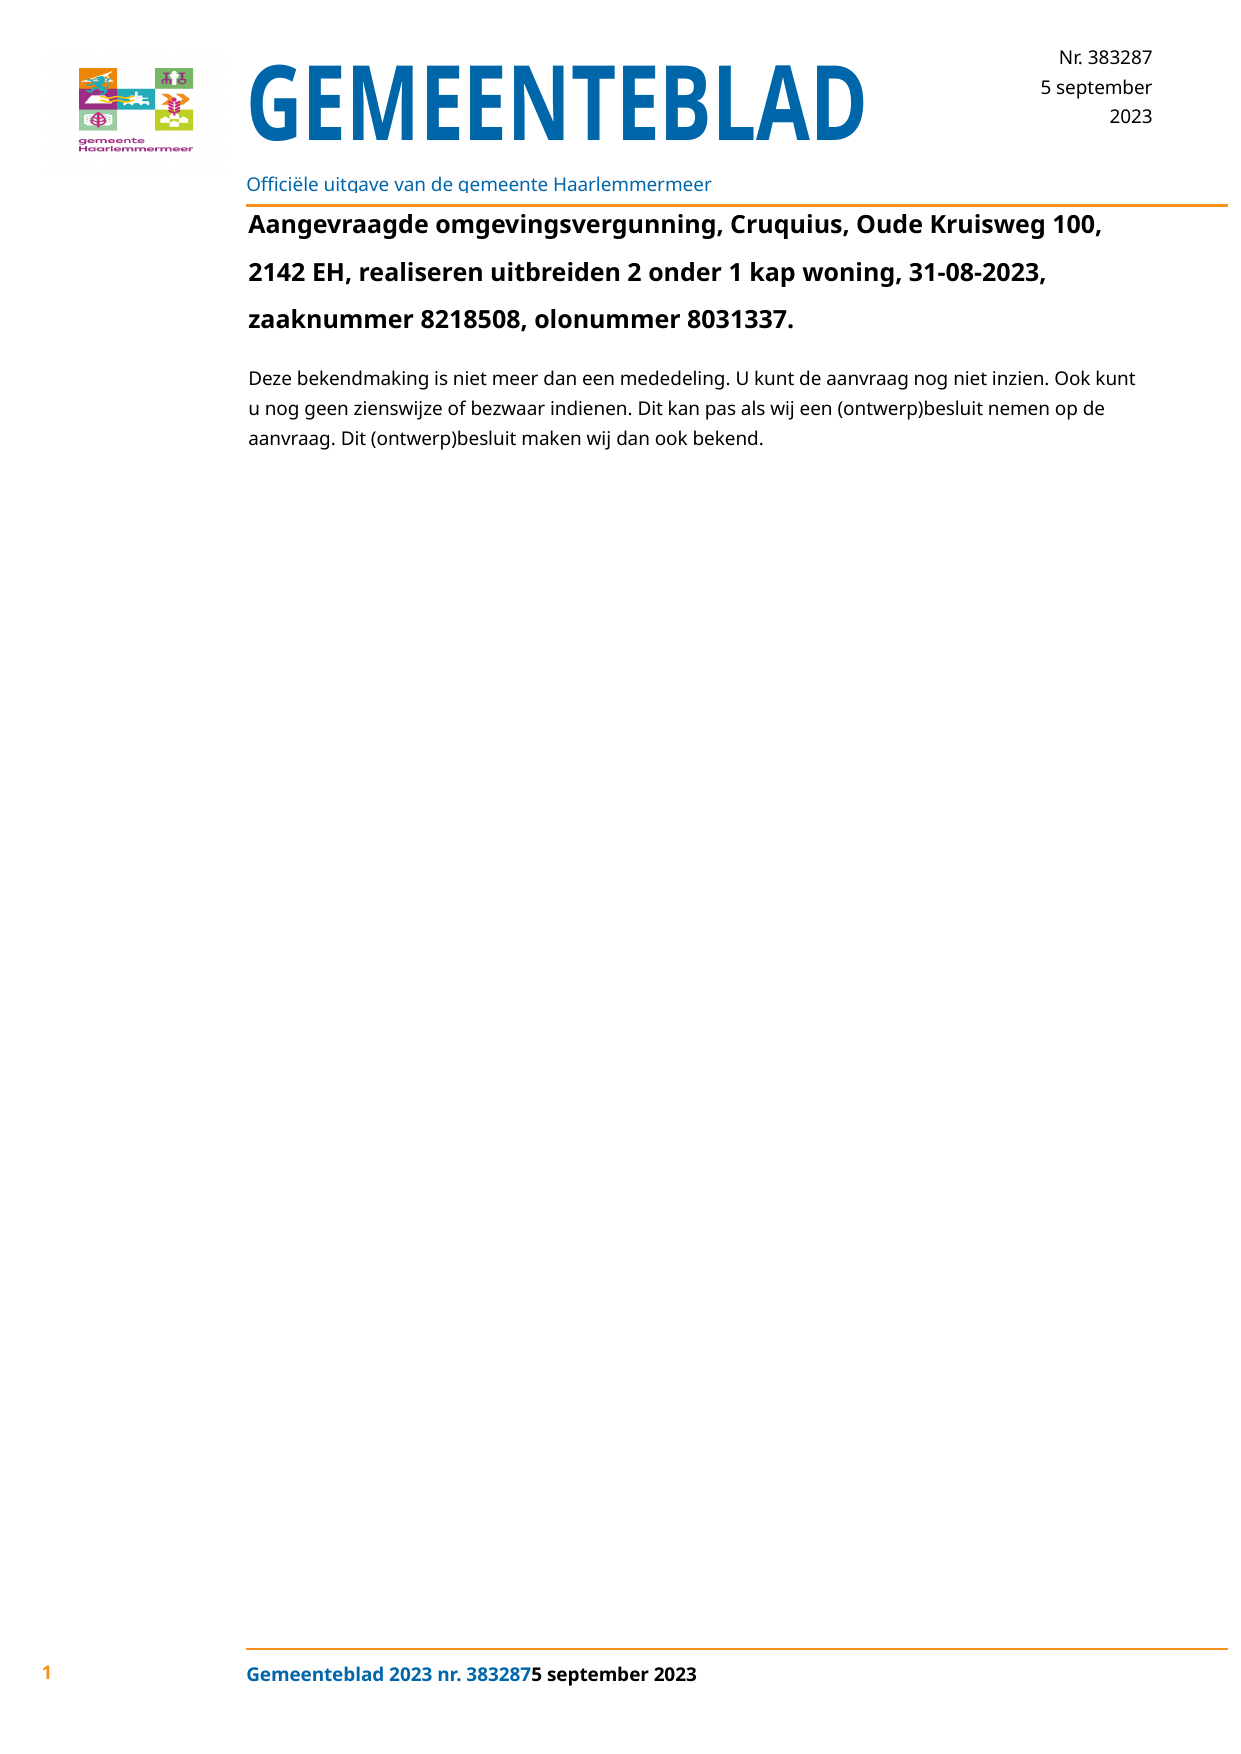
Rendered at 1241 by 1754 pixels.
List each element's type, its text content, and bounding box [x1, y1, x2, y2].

picture [41, 47, 231, 172]
text Aangevraagde omgevingsvergunning, Cruquius, Oude Kruisweg 100, 2142 EH, realiseren uitbreiden 2 onder 1 kap woning, 31-08-2023, zaaknummer 8218508, olonummer 8031337. [248, 207, 1152, 336]
text Deze bekendmaking is niet meer dan een mededeling. U kunt de aanvraag nog niet inzien. Ook kunt u nog geen zienswijze of bezwaar indienen. Dit kan pas als wij een (ontwerp)besluit nemen op de aanvraag. Dit (ontwerp)besluit maken wij dan ook bekend. [248, 366, 1152, 450]
